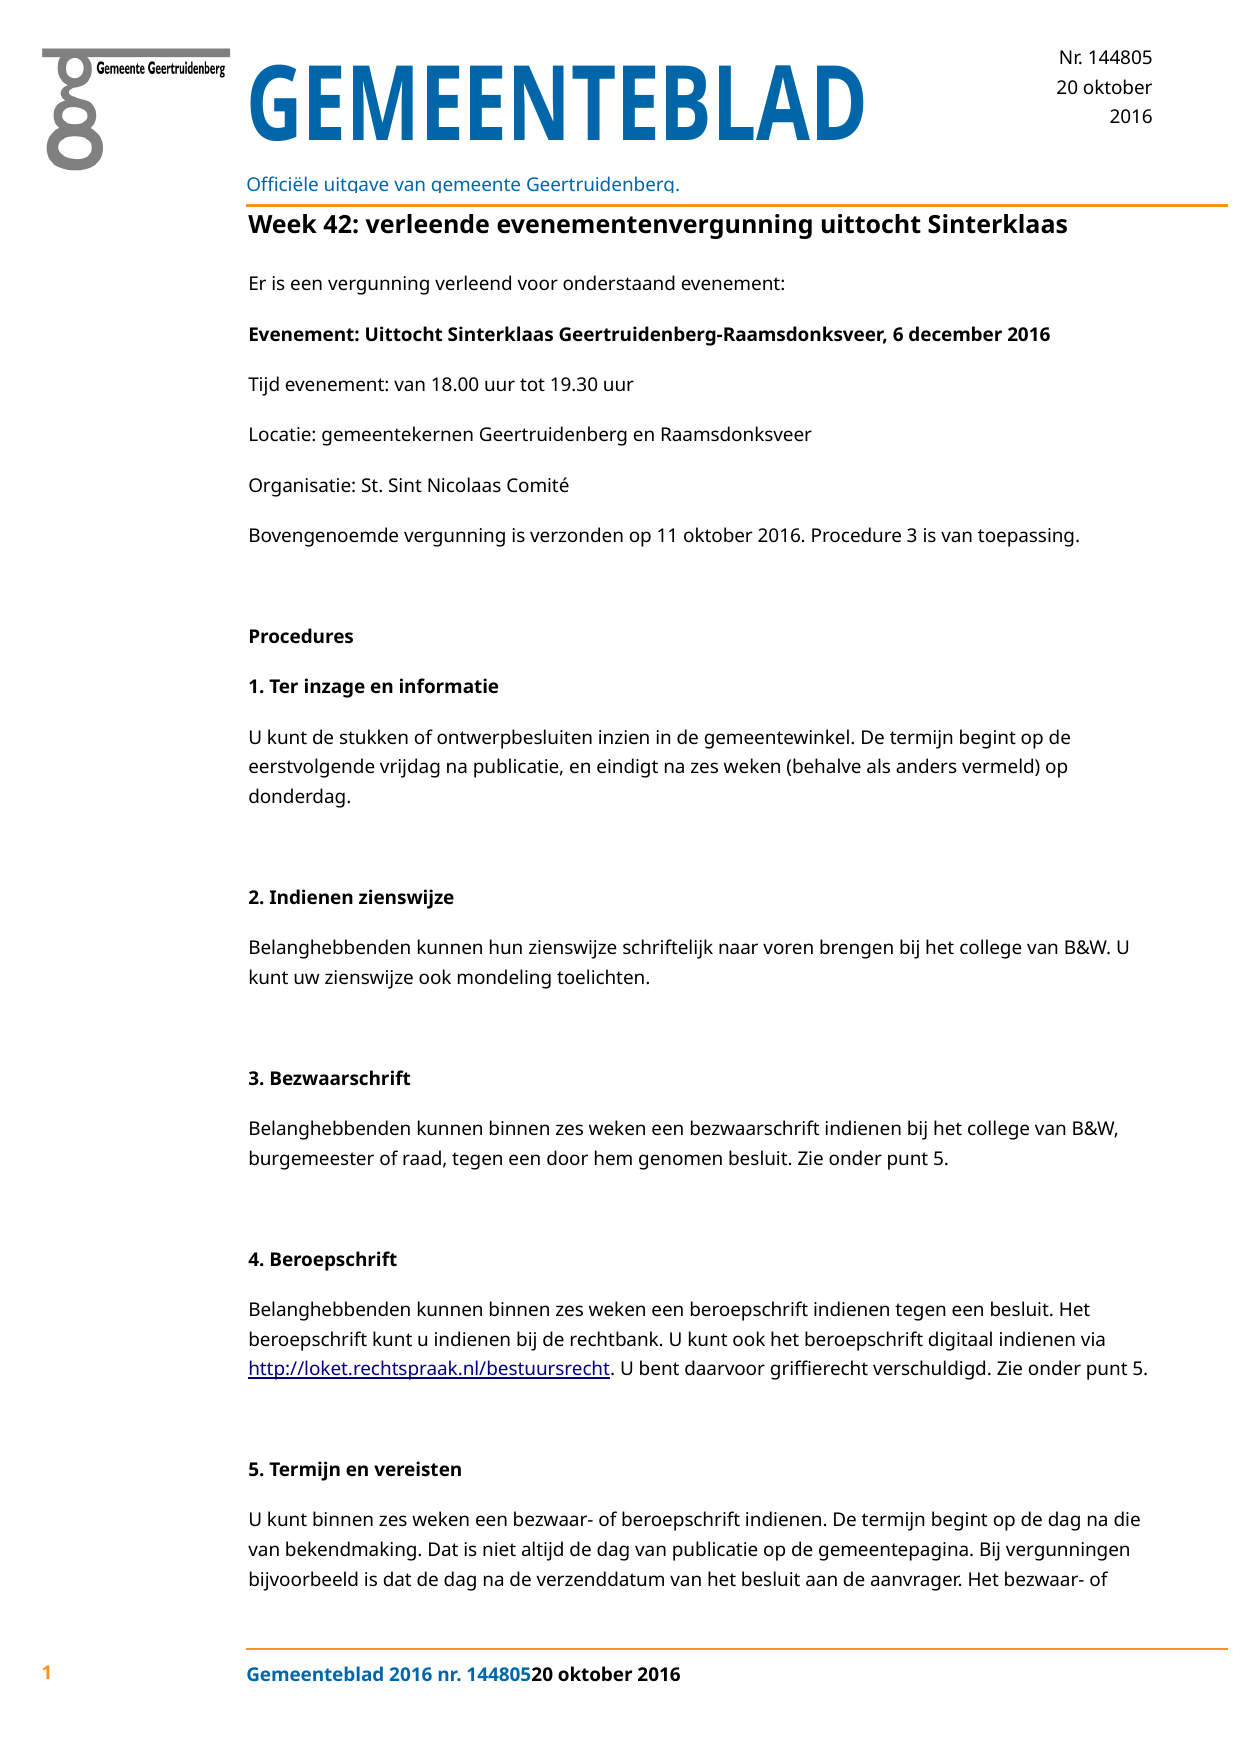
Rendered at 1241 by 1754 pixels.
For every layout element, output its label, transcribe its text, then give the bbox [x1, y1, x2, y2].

text Er is een vergunning verleend voor onderstaand evenement: [248, 270, 1152, 296]
text 4. Beroepschrift [248, 1246, 1152, 1271]
text Week 42: verleende evenementenvergunning uittocht Sinterklaas [248, 207, 1152, 241]
text Organisatie: St. Sint Nicolaas Comité [248, 472, 1152, 498]
text 5. Termijn en vereisten [248, 1456, 1152, 1482]
text 3. Bezwaarschrift [248, 1065, 1152, 1091]
text Bovengenoemde vergunning is verzonden op 11 oktober 2016. Procedure 3 is van toepassing. [248, 522, 1152, 548]
text Procedures [248, 623, 1152, 649]
text U kunt binnen zes weken een bezwaar- of beroepschrift indienen. De termijn begint op de dag na die van bekendmaking. Dat is niet altijd de dag van publicatie op de gemeentepagina. Bij vergunningen bijvoorbeeld is dat de dag na de verzenddatum van het besluit aan de aanvrager. Het bezwaar- of [248, 1507, 1152, 1591]
text Belanghebbenden kunnen hun zienswijze schriftelijk naar voren brengen bij het college van B&W. U kunt uw zienswijze ook mondeling toelichten. [248, 934, 1152, 990]
picture [41, 47, 231, 172]
text Locatie: gemeentekernen Geertruidenberg en Raamsdonksveer [248, 422, 1152, 447]
text Tijd evenement: van 18.00 uur tot 19.30 uur [248, 371, 1152, 397]
text Belanghebbenden kunnen binnen zes weken een beroepschrift indienen tegen een besluit. Het beroepschrift kunt u indienen bij de rechtbank. U kunt ook het beroepschrift digitaal indienen via http://loket.rechtspraak.nl/bestuursrecht. U bent daarvoor griffierecht verschuldigd. Zie onder punt 5. [248, 1296, 1152, 1381]
text U kunt de stukken of ontwerpbesluiten inzien in de gemeentewinkel. De termijn begint op de eerstvolgende vrijdag na publicatie, en eindigt na zes weken (behalve als anders vermeld) op donderdag. [248, 724, 1152, 809]
text Belanghebbenden kunnen binnen zes weken een bezwaarschrift indienen bij het college van B&W, burgemeester of raad, tegen een door hem genomen besluit. Zie onder punt 5. [248, 1115, 1152, 1171]
text Evenement: Uittocht Sinterklaas Geertruidenberg-Raamsdonksveer, 6 december 2016 [248, 321, 1152, 346]
text 1. Ter inzage en informatie [248, 674, 1152, 699]
text 2. Indienen zienswijze [248, 884, 1152, 910]
